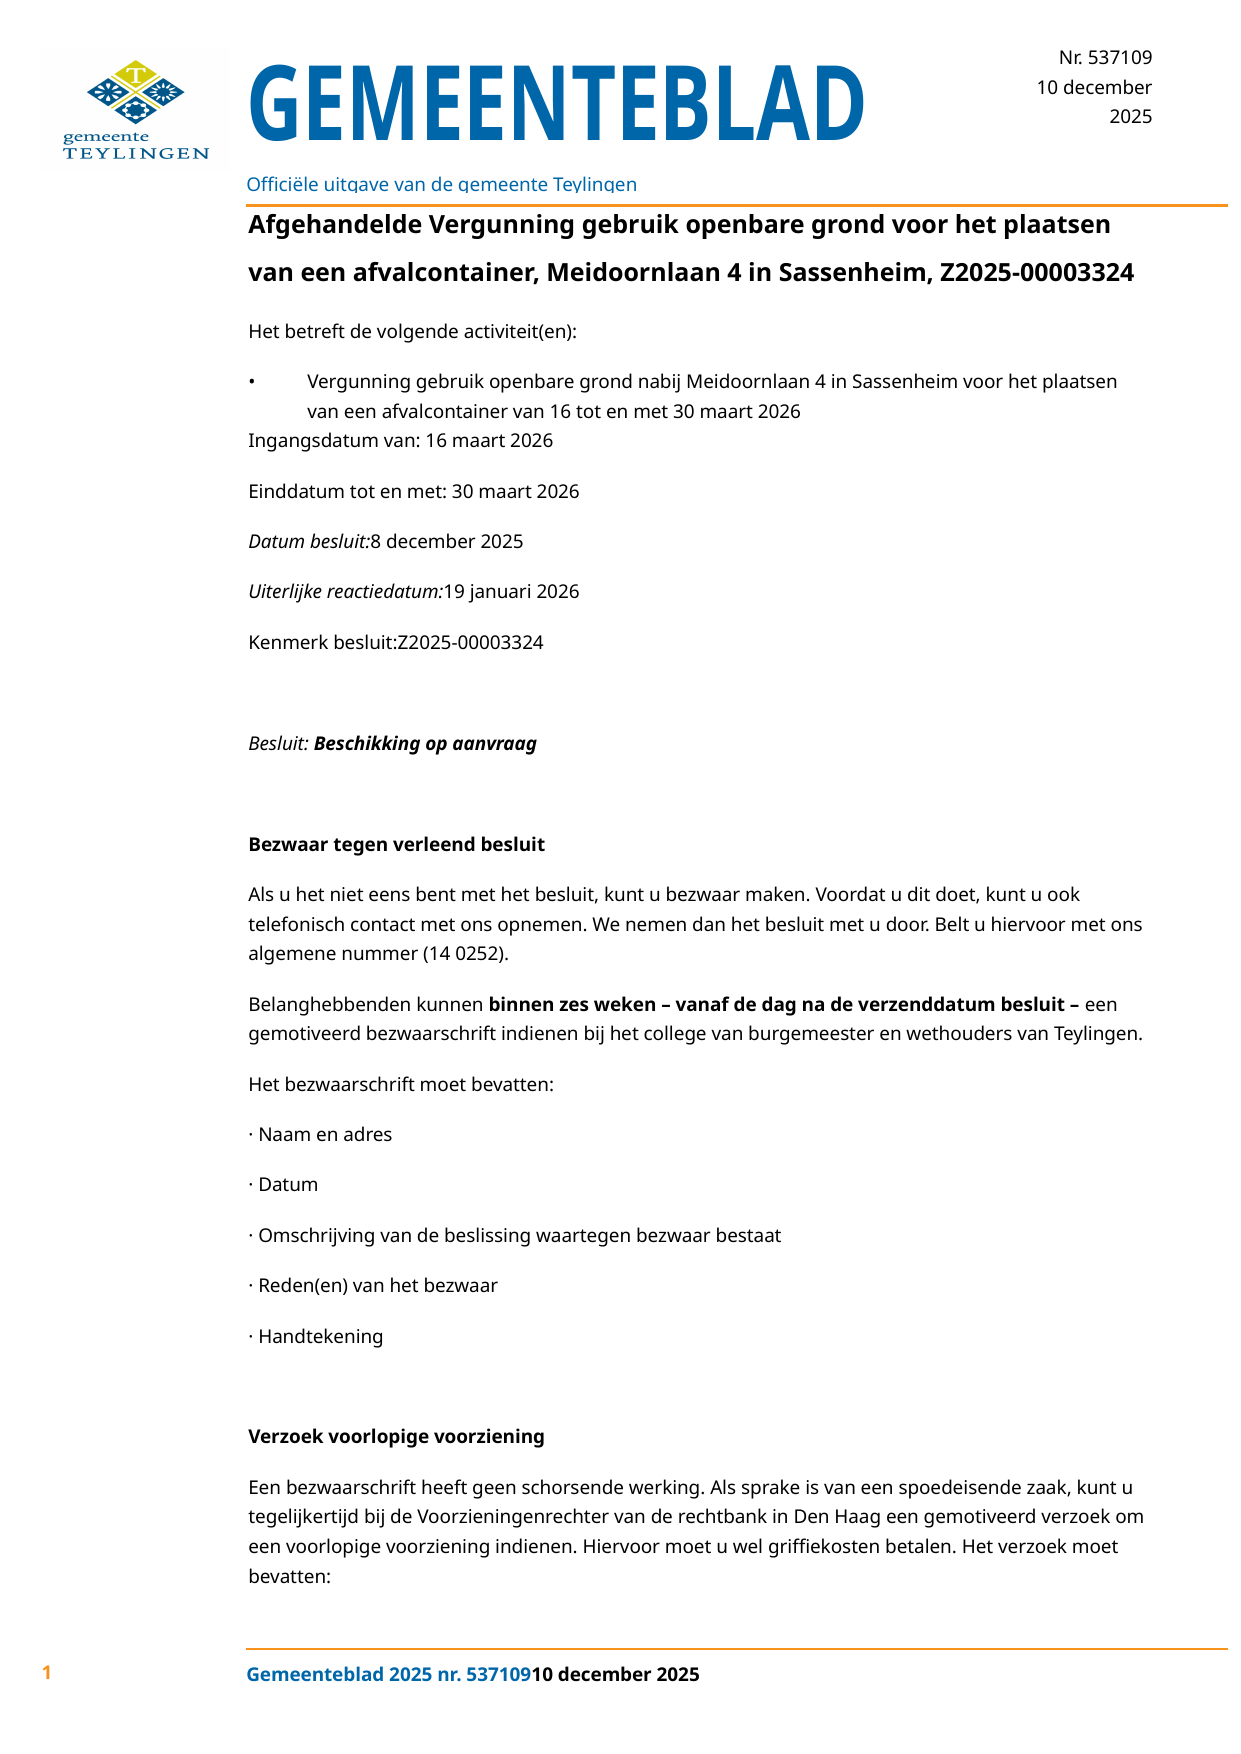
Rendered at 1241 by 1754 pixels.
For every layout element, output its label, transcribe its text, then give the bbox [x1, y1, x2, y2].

text Datum besluit:8 december 2025 [248, 528, 1152, 554]
text Bezwaar tegen verleend besluit [248, 831, 1152, 857]
text Besluit: Beschikking op aanvraag [248, 730, 1152, 756]
picture [41, 47, 231, 172]
text · Datum [248, 1172, 1152, 1197]
text · Reden(en) van het bezwaar [248, 1272, 1152, 1298]
text Kenmerk besluit:Z2025-00003324 [248, 629, 1152, 655]
text · Naam en adres [248, 1121, 1152, 1147]
text Belanghebbenden kunnen binnen zes weken – vanaf de dag na de verzenddatum besluit – een gemotiveerd bezwaarschrift indienen bij het college van burgemeester en wethouders van Teylingen. [248, 991, 1152, 1046]
text Ingangsdatum van: 16 maart 2026 [248, 427, 1152, 453]
text Einddatum tot en met: 30 maart 2026 [248, 478, 1152, 504]
text Het betreft de volgende activiteit(en): [248, 318, 1152, 344]
text Een bezwaarschrift heeft geen schorsende werking. Als sprake is van een spoedeisende zaak, kunt u tegelijkertijd bij de Voorzieningenrechter van de rechtbank in Den Haag een gemotiveerd verzoek om een voorlopige voorziening indienen. Hiervoor moet u wel griffiekosten betalen. Het verzoek moet bevatten: [248, 1474, 1152, 1589]
text Als u het niet eens bent met het besluit, kunt u bezwaar maken. Voordat u dit doet, kunt u ook telefonisch contact met ons opnemen. We nemen dan het besluit met u door. Belt u hiervoor met ons algemene nummer (14 0252). [248, 881, 1152, 966]
text Afgehandelde Vergunning gebruik openbare grond voor het plaatsen van een afvalcontainer, Meidoornlaan 4 in Sassenheim, Z2025-00003324 [248, 207, 1152, 288]
text · Handtekening [248, 1323, 1152, 1349]
text · Omschrijving van de beslissing waartegen bezwaar bestaat [248, 1222, 1152, 1248]
text Het bezwaarschrift moet bevatten: [248, 1071, 1152, 1097]
text Verzoek voorlopige voorziening [248, 1424, 1152, 1449]
text Uiterlijke reactiedatum:19 januari 2026 [248, 579, 1152, 604]
list Vergunning gebruik openbare grond nabij Meidoornlaan 4 in Sassenheim voor het plaatsen van een afvalcontainer van 16 tot en met 30 maart 2026 [248, 368, 1152, 424]
